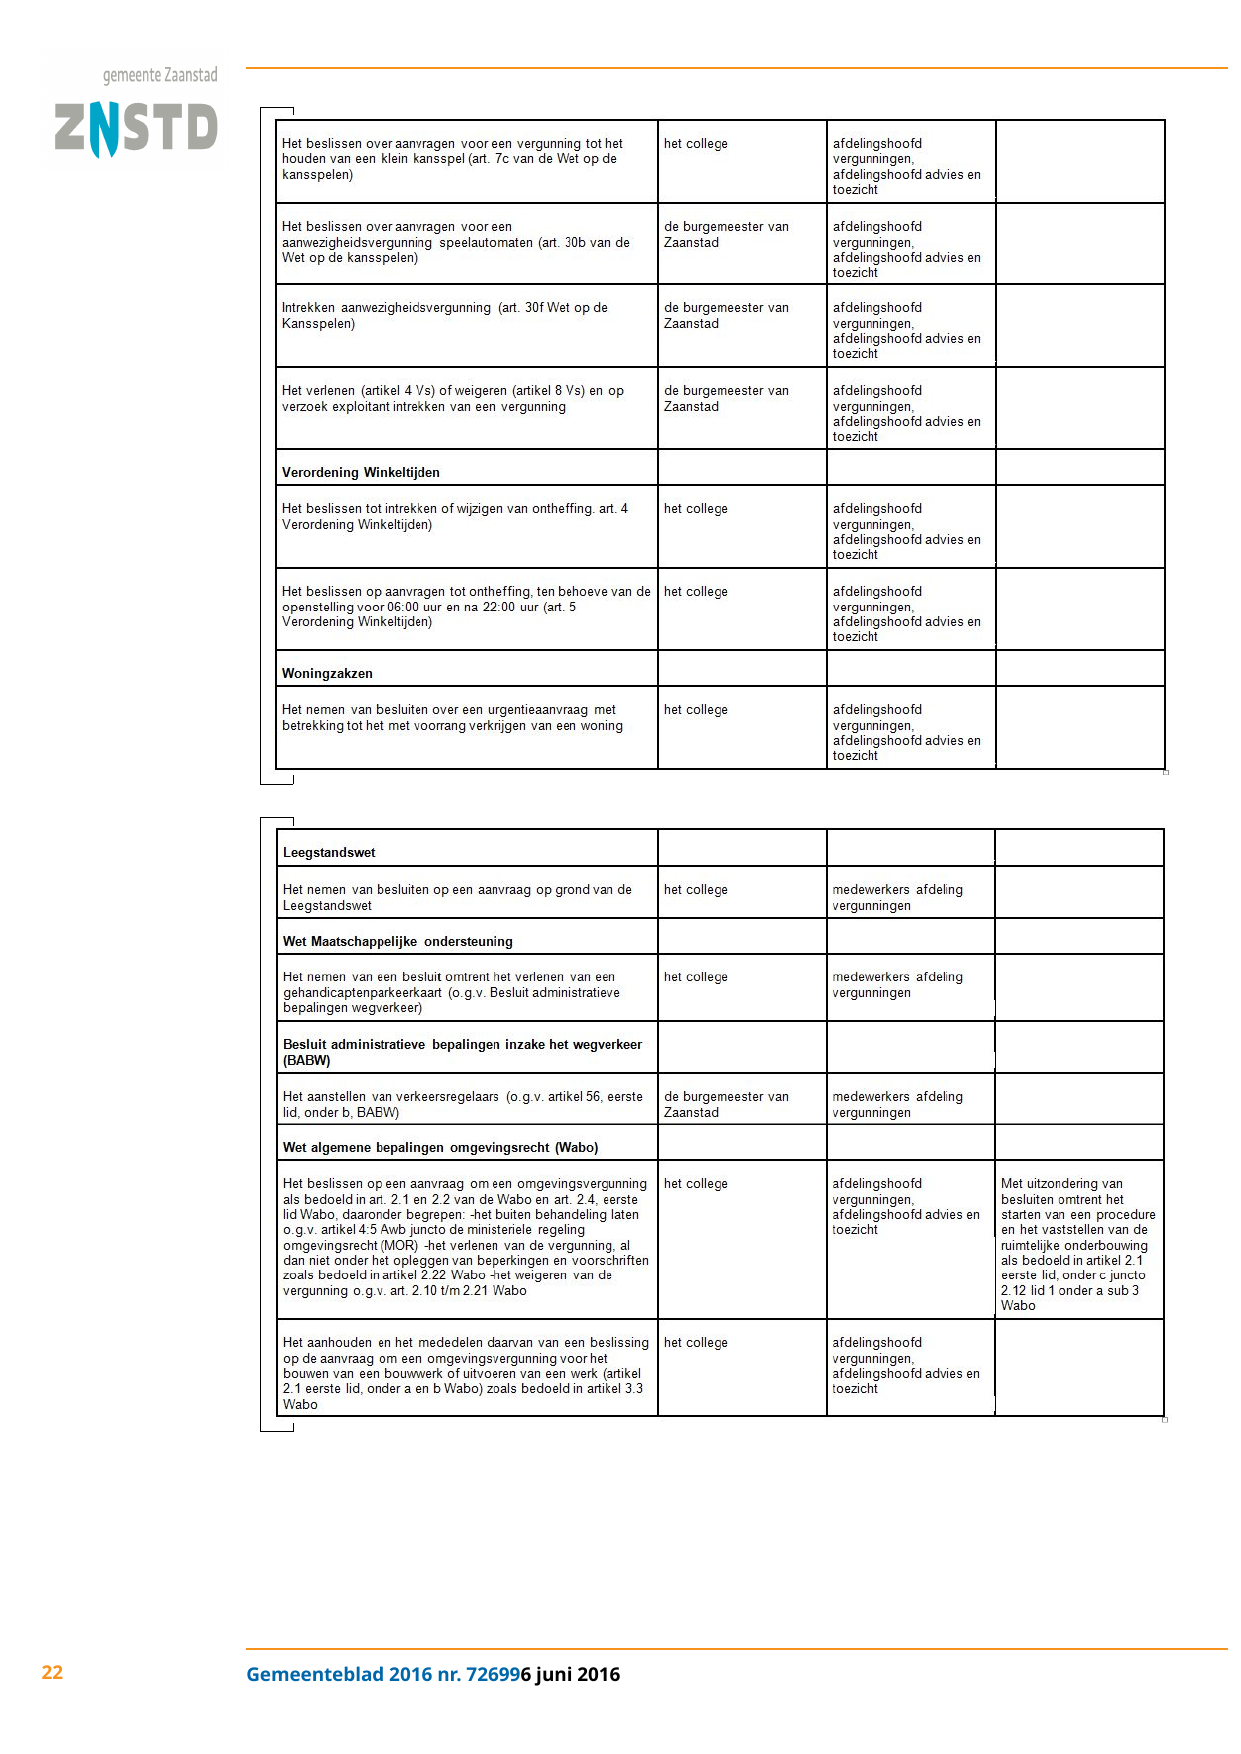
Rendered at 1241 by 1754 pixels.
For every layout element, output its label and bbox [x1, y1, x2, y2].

picture [268, 826, 1173, 1423]
picture [268, 115, 1173, 775]
picture [41, 47, 231, 172]
